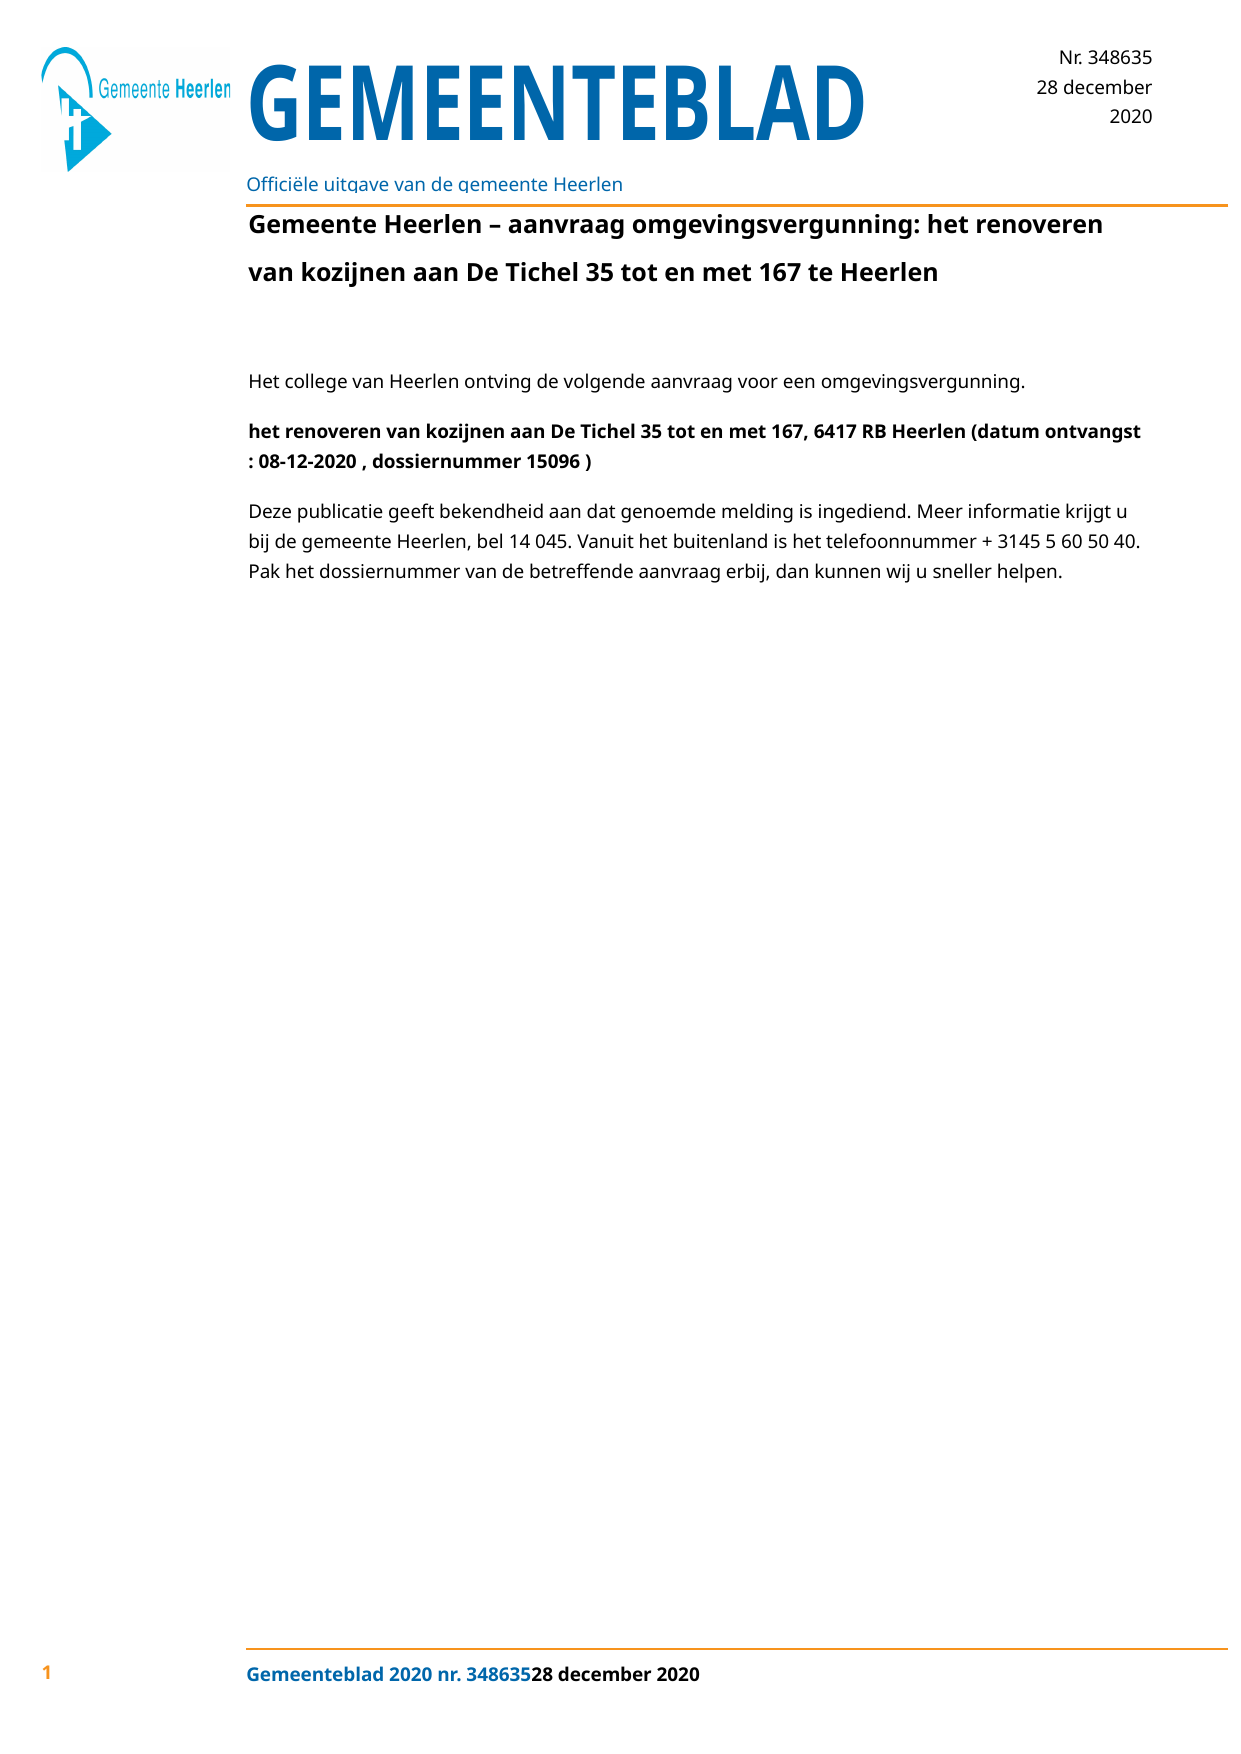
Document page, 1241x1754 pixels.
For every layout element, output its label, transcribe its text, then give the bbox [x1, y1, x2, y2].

text Deze publicatie geeft bekendheid aan dat genoemde melding is ingediend. Meer informatie krijgt u bij de gemeente Heerlen, bel 14 045. Vanuit het buitenland is het telefoonnummer + 3145 5 60 50 40. Pak het dossiernummer van de betreffende aanvraag erbij, dan kunnen wij u sneller helpen. [248, 499, 1152, 584]
picture [41, 47, 59, 70]
picture [41, 47, 231, 172]
text Het college van Heerlen ontving de volgende aanvraag voor een omgevingsvergunning. [248, 368, 1152, 394]
text Gemeente Heerlen – aanvraag omgevingsvergunning: het renoveren van kozijnen aan De Tichel 35 tot en met 167 te Heerlen [248, 207, 1152, 288]
text het renoveren van kozijnen aan De Tichel 35 tot en met 167, 6417 RB Heerlen (datum ontvangst : 08-12-2020 , dossiernummer 15096 ) [248, 419, 1152, 474]
